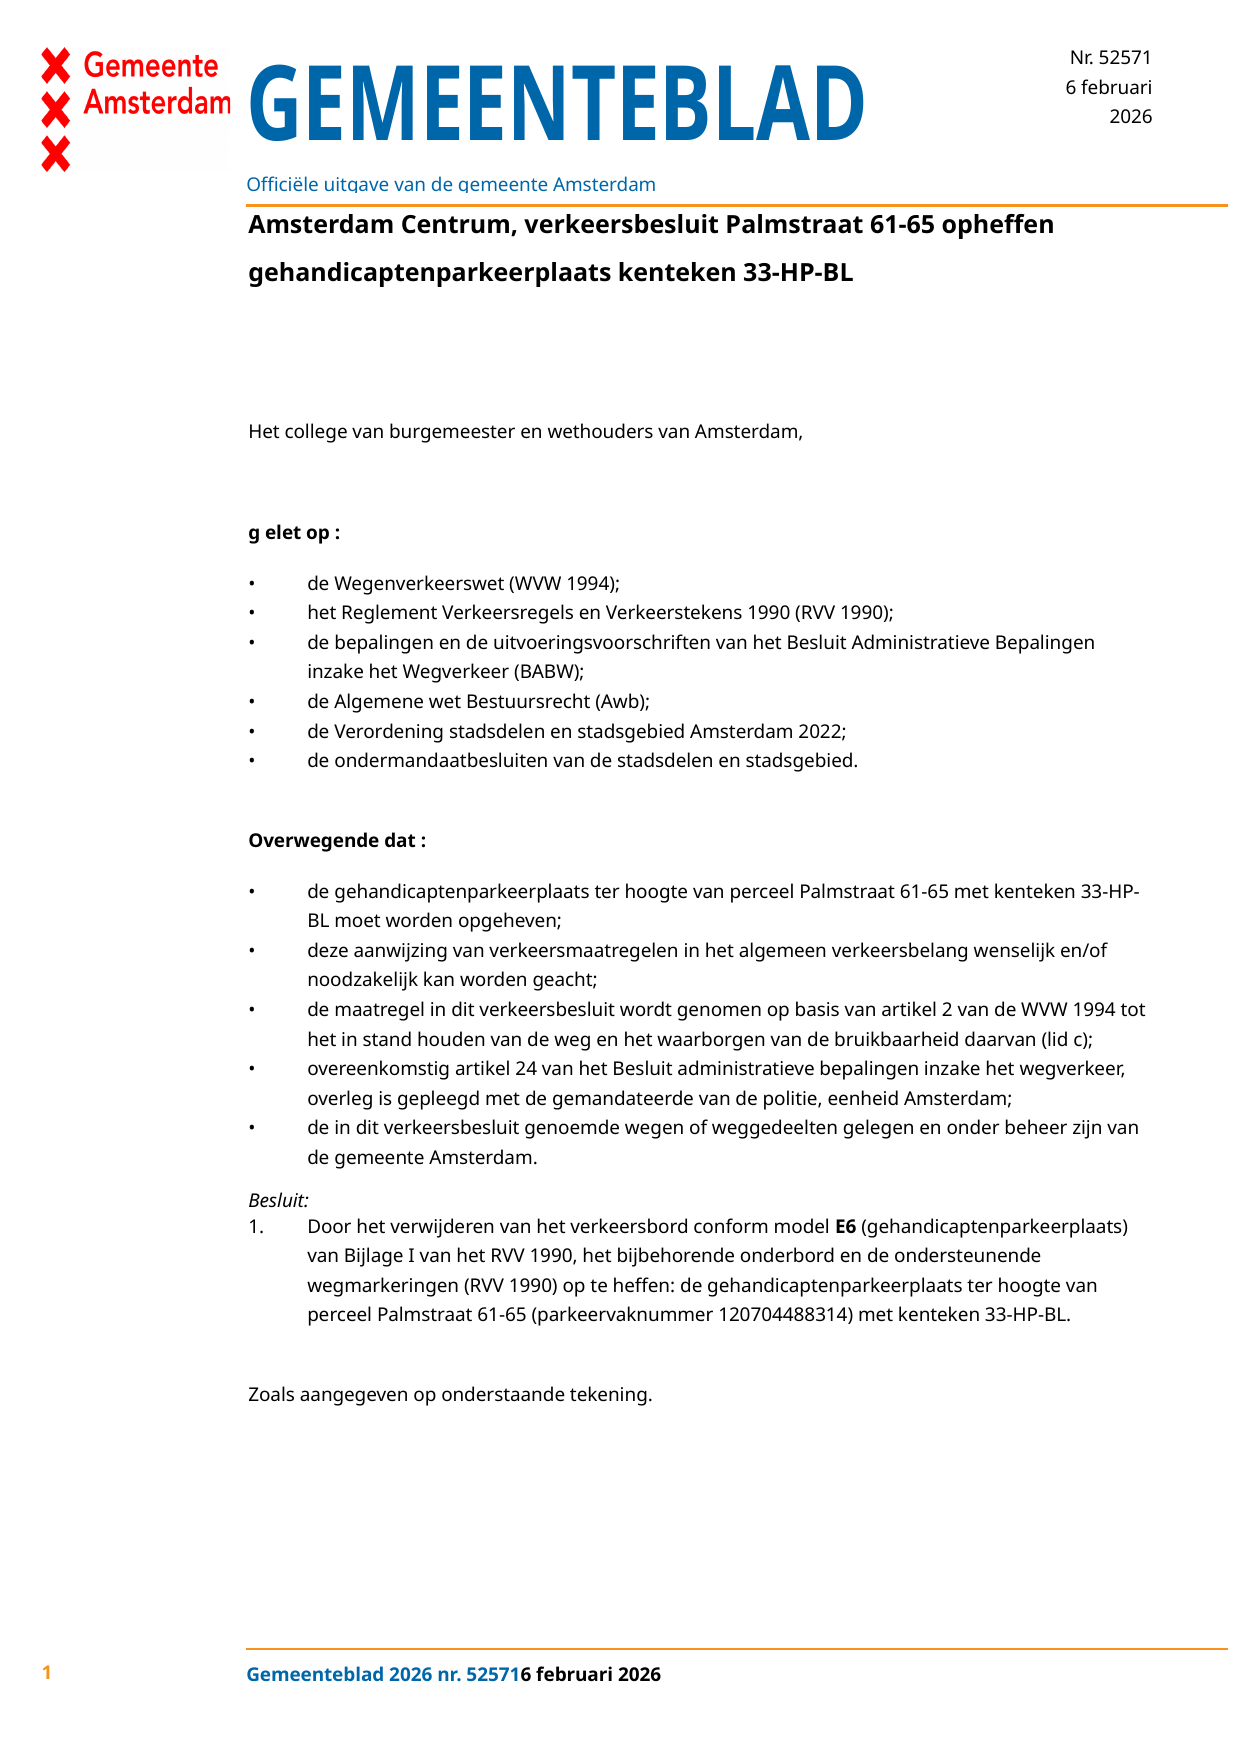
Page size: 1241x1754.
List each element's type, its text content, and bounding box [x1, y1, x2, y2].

picture [41, 47, 231, 172]
text Besluit: [248, 1187, 1152, 1213]
list de bepalingen en de uitvoeringsvoorschriften van het Besluit Administratieve Bepalingen inzake het Wegverkeer (BABW); [248, 629, 1152, 684]
list de maatregel in dit verkeersbesluit wordt genomen op basis van artikel 2 van de WVW 1994 tot het in stand houden van de weg en het waarborgen van de bruikbaarheid daarvan (lid c); [248, 996, 1152, 1051]
text g elet op : [248, 519, 1152, 545]
list de in dit verkeersbesluit genoemde wegen of weggedeelten gelegen en onder beheer zijn van de gemeente Amsterdam. [248, 1114, 1152, 1170]
list de Algemene wet Bestuursrecht (Awb); [248, 688, 1152, 714]
list de Verordening stadsdelen en stadsgebied Amsterdam 2022; [248, 718, 1152, 743]
text Zoals aangegeven op onderstaande tekening. [248, 1382, 1152, 1407]
text Amsterdam Centrum, verkeersbesluit Palmstraat 61-65 opheffen gehandicaptenparkeerplaats kenteken 33-HP-BL [248, 207, 1152, 288]
list de gehandicaptenparkeerplaats ter hoogte van perceel Palmstraat 61-65 met kenteken 33-HP-BL moet worden opgeheven; [248, 878, 1152, 933]
list overeenkomstig artikel 24 van het Besluit administratieve bepalingen inzake het wegverkeer, overleg is gepleegd met de gemandateerde van de politie, eenheid Amsterdam; [248, 1055, 1152, 1111]
list de ondermandaatbesluiten van de stadsdelen en stadsgebied. [248, 747, 1152, 773]
text Overwegende dat : [248, 827, 1152, 853]
list Door het verwijderen van het verkeersbord conform model E6 (gehandicaptenparkeerplaats) van Bijlage I van het RVV 1990, het bijbehorende onderbord en de ondersteunende wegmarkeringen (RVV 1990) op te heffen: de gehandicaptenparkeerplaats ter hoogte van perceel Palmstraat 61-65 (parkeervaknummer 120704488314) met kenteken 33-HP-BL. [248, 1213, 1152, 1327]
list het Reglement Verkeersregels en Verkeerstekens 1990 (RVV 1990); [248, 599, 1152, 625]
list deze aanwijzing van verkeersmaatregelen in het algemeen verkeersbelang wenselijk en/of noodzakelijk kan worden geacht; [248, 937, 1152, 992]
text Het college van burgemeester en wethouders van Amsterdam, [248, 419, 1152, 444]
list de Wegenverkeerswet (WVW 1994); [248, 570, 1152, 596]
